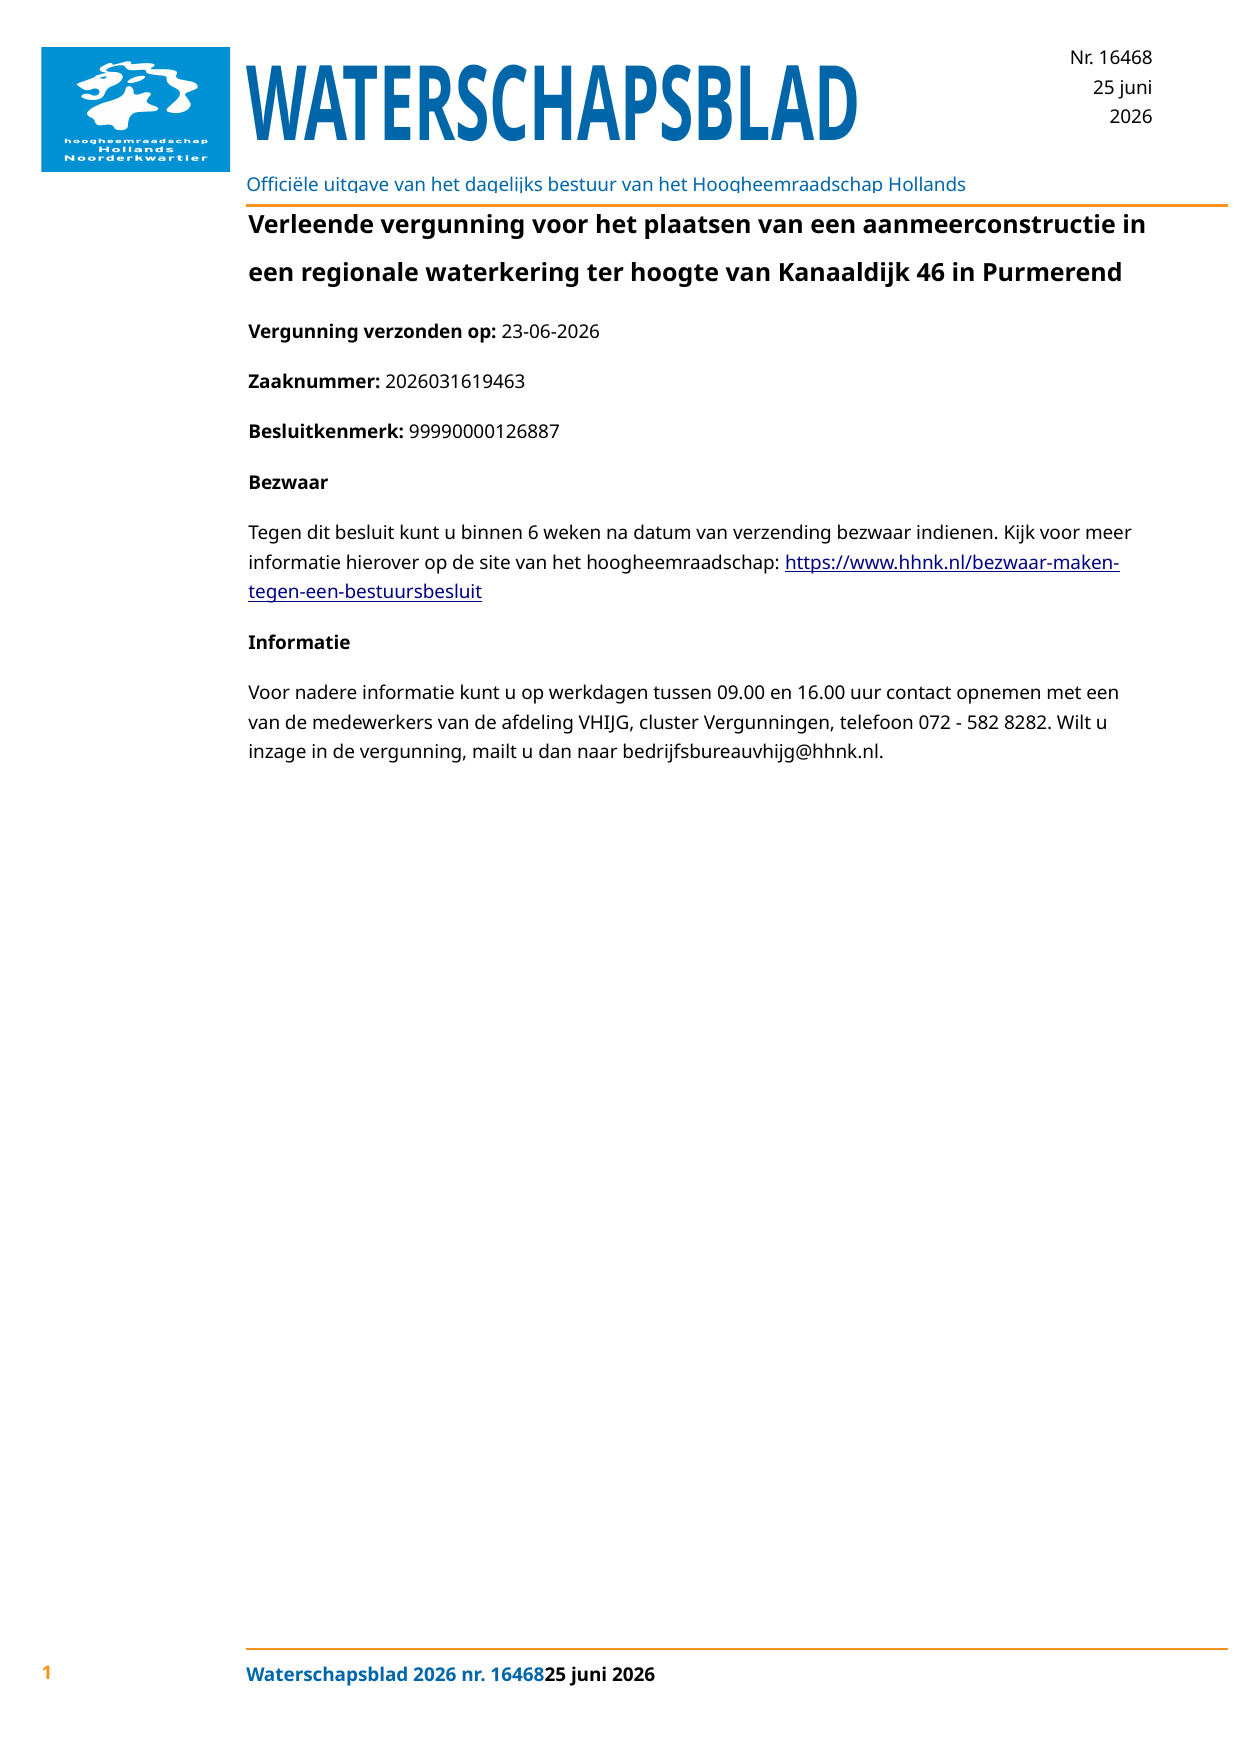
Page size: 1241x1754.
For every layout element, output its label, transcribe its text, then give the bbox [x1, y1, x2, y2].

picture [88, 87, 157, 130]
text Voor nadere informatie kunt u op werkdagen tussen 09.00 en 16.00 uur contact opnemen met een van de medewerkers van de afdeling VHIJG, cluster Vergunningen, telefoon 072 - 582 8282. Wilt u inzage in de vergunning, mailt u dan naar bedrijfsbureauvhijg@hhnk.nl. [248, 679, 1152, 764]
text Verleende vergunning voor het plaatsen van een aanmeerconstructie in een regionale waterkering ter hoogte van Kanaaldijk 46 in Purmerend [248, 207, 1152, 288]
picture [129, 76, 144, 82]
text Bezwaar [248, 469, 1152, 495]
text Informatie [248, 629, 1152, 655]
picture [118, 62, 197, 112]
text Tegen dit besluit kunt u binnen 6 weken na datum van verzending bezwaar indienen. Kijk voor meer informatie hierover op de site van het hoogheemraadschap: https://www.hhnk.nl/bezwaar-maken-tegen-een-bestuursbesluit [248, 519, 1152, 604]
picture [78, 64, 122, 99]
text Zaaknummer: 2026031619463 [248, 368, 1152, 394]
text Vergunning verzonden op: 23-06-2026 [248, 318, 1152, 344]
text Besluitkenmerk: 99990000126887 [248, 419, 1152, 444]
